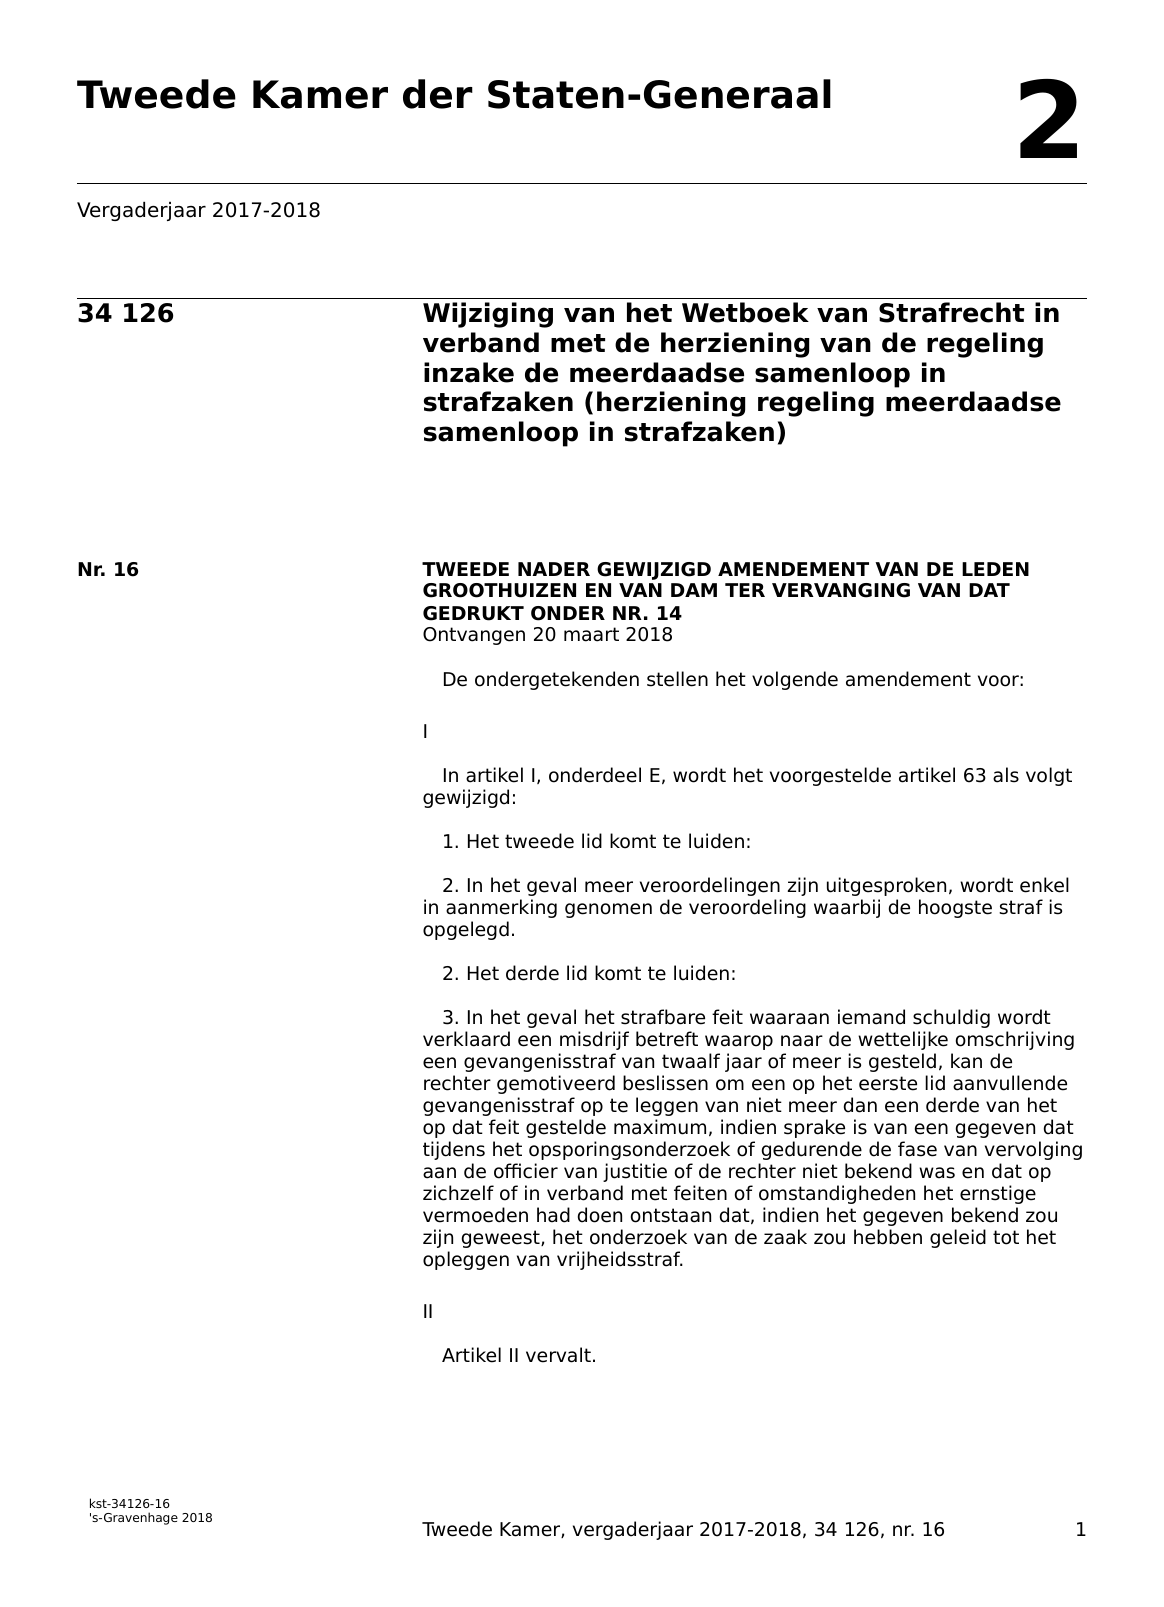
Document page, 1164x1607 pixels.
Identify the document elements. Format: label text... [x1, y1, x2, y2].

text 2. Het derde lid komt te luiden: [422, 963, 1087, 985]
text Artikel II vervalt. [422, 1345, 1087, 1367]
text kst-34126-16 [88, 1497, 323, 1511]
subtitle Nr. 16 TWEEDE NADER GEWIJZIGD AMENDEMENT VAN DE LEDEN GROOTHUIZEN EN VAN DAM TER VERVANGING VAN DAT GEDRUKT ONDER NR. 14 [77, 558, 1087, 624]
text 2. In het geval meer veroordelingen zijn uitgesproken, wordt enkel in aanmerking genomen de veroordeling waarbij de hoogste straf is opgelegd. [422, 875, 1087, 941]
subtitle II [422, 1301, 1087, 1323]
subtitle 34 126 Wijziging van het Wetboek van Strafrecht in verband met de herziening van de regeling inzake de meerdaadse samenloop in strafzaken (herziening regeling meerdaadse samenloop in strafzaken) [77, 299, 1087, 447]
table_header 2 [886, 59, 1087, 183]
text Ontvangen 20 maart 2018 [422, 624, 1087, 646]
subtitle I [422, 721, 1087, 742]
text De ondergetekenden stellen het volgende amendement voor: [422, 668, 1087, 691]
text 1. Het tweede lid komt te luiden: [422, 831, 1087, 853]
text 3. In het geval het strafbare feit waaraan iemand schuldig wordt verklaard een misdrijf betreft waarop naar de wettelijke omschrijving een gevangenisstraf van twaalf jaar of meer is gesteld, kan de rechter gemotiveerd beslissen om een op het eerste lid aanvullende gevangenisstraf op te leggen van niet meer dan een derde van het op dat feit gestelde maximum, indien sprake is van een gegeven dat tijdens het opsporingsonderzoek of gedurende de fase van vervolging aan de officier van justitie of de rechter niet bekend was en dat op zichzelf of in verband met feiten of omstandigheden het ernstige vermoeden had doen ontstaan dat, indien het gegeven bekend zou zijn geweest, het onderzoek van de zaak zou hebben geleid tot het opleggen van vrijheidsstraf. [422, 1007, 1087, 1271]
table_header Tweede Kamer der Staten-Generaal [77, 59, 886, 183]
text In artikel I, onderdeel E, wordt het voorgestelde artikel 63 als volgt gewijzigd: [422, 765, 1087, 809]
table_cell Vergaderjaar 2017-2018 [77, 184, 1087, 298]
text 's-Gravenhage 2018 [88, 1511, 323, 1525]
